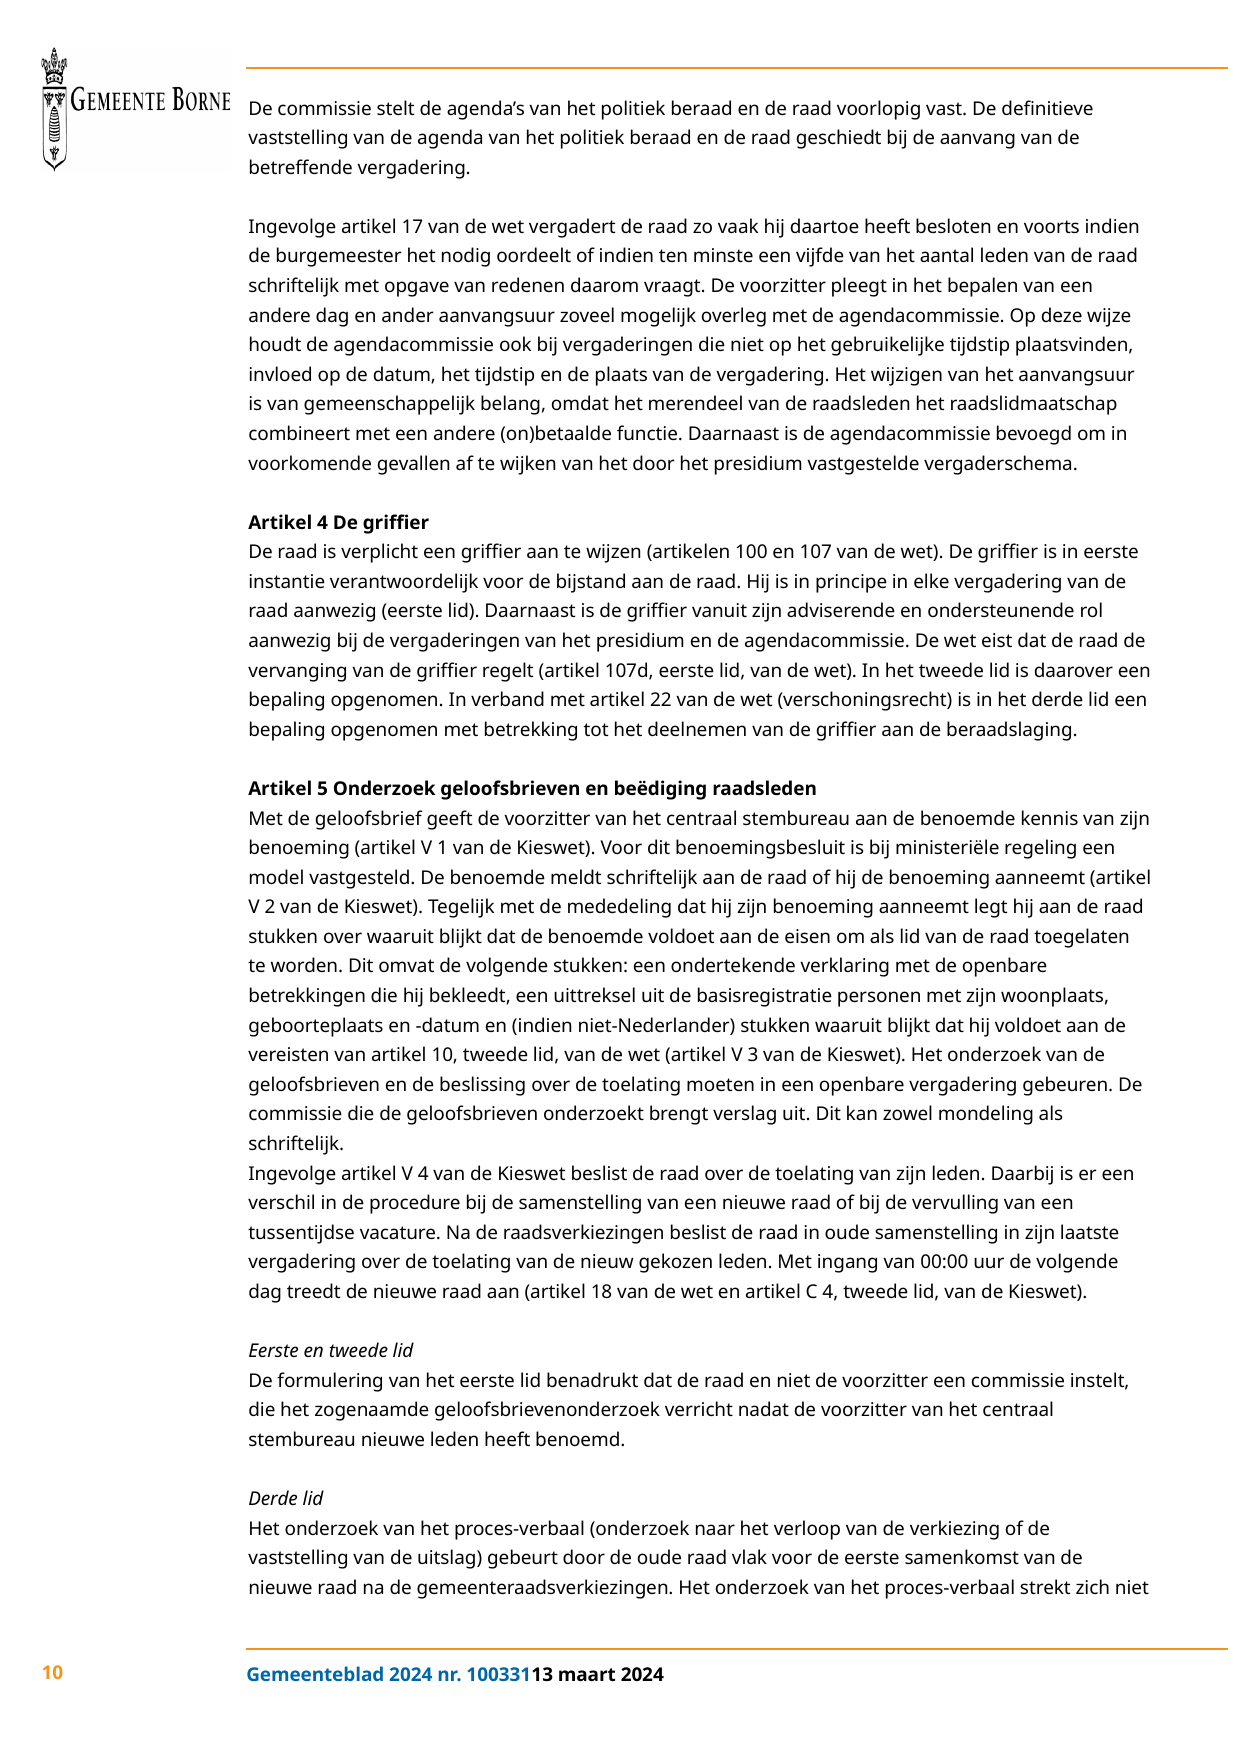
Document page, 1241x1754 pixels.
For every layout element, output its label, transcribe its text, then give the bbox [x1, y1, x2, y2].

text Artikel 4 De griffier [248, 509, 1152, 535]
text Artikel 5 Onderzoek geloofsbrieven en beëdiging raadsleden [248, 775, 1152, 801]
text Ingevolge artikel 17 van de wet vergadert de raad zo vaak hij daartoe heeft besloten en voorts indien de burgemeester het nodig oordeelt of indien ten minste een vijfde van het aantal leden van de raad schriftelijk met opgave van redenen daarom vraagt. De voorzitter pleegt in het bepalen van een andere dag en ander aanvangsuur zoveel mogelijk overleg met de agendacommissie. Op deze wijze houdt de agendacommissie ook bij vergaderingen die niet op het gebruikelijke tijdstip plaatsvinden, invloed op de datum, het tijdstip en de plaats van de vergadering. Het wijzigen van het aanvangsuur is van gemeenschappelijk belang, omdat het merendeel van de raadsleden het raadslidmaatschap combineert met een andere (on)betaalde functie. Daarnaast is de agendacommissie bevoegd om in voorkomende gevallen af te wijken van het door het presidium vastgestelde vergaderschema. [248, 213, 1152, 476]
picture [41, 47, 231, 172]
text Derde lid [248, 1485, 1152, 1511]
text Het onderzoek van het proces-verbaal (onderzoek naar het verloop van de verkiezing of de vaststelling van de uitslag) gebeurt door de oude raad vlak voor de eerste samenkomst van de nieuwe raad na de gemeenteraadsverkiezingen. Het onderzoek van het proces-verbaal strekt zich niet [248, 1515, 1152, 1600]
text De formulering van het eerste lid benadrukt dat de raad en niet de voorzitter een commissie instelt, die het zogenaamde geloofsbrievenonderzoek verricht nadat de voorzitter van het centraal stembureau nieuwe leden heeft benoemd. [248, 1367, 1152, 1452]
text Ingevolge artikel V 4 van de Kieswet beslist de raad over de toelating van zijn leden. Daarbij is er een verschil in de procedure bij de samenstelling van een nieuwe raad of bij de vervulling van een tussentijdse vacature. Na de raadsverkiezingen beslist de raad in oude samenstelling in zijn laatste vergadering over de toelating van de nieuw gekozen leden. Met ingang van 00:00 uur de volgende dag treedt de nieuwe raad aan (artikel 18 van de wet en artikel C 4, tweede lid, van de Kieswet). [248, 1160, 1152, 1304]
text De raad is verplicht een griffier aan te wijzen (artikelen 100 en 107 van de wet). De griffier is in eerste instantie verantwoordelijk voor de bijstand aan de raad. Hij is in principe in elke vergadering van de raad aanwezig (eerste lid). Daarnaast is de griffier vanuit zijn adviserende en ondersteunende rol aanwezig bij de vergaderingen van het presidium en de agendacommissie. De wet eist dat de raad de vervanging van de griffier regelt (artikel 107d, eerste lid, van de wet). In het tweede lid is daarover een bepaling opgenomen. In verband met artikel 22 van de wet (verschoningsrecht) is in het derde lid een bepaling opgenomen met betrekking tot het deelnemen van de griffier aan de beraadslaging. [248, 538, 1152, 742]
text Eerste en tweede lid [248, 1337, 1152, 1363]
text Met de geloofsbrief geeft de voorzitter van het centraal stembureau aan de benoemde kennis van zijn benoeming (artikel V 1 van de Kieswet). Voor dit benoemingsbesluit is bij ministeriële regeling een model vastgesteld. De benoemde meldt schriftelijk aan de raad of hij de benoeming aanneemt (artikel V 2 van de Kieswet). Tegelijk met de mededeling dat hij zijn benoeming aanneemt legt hij aan de raad stukken over waaruit blijkt dat de benoemde voldoet aan de eisen om als lid van de raad toegelaten te worden. Dit omvat de volgende stukken: een ondertekende verklaring met de openbare betrekkingen die hij bekleedt, een uittreksel uit de basisregistratie personen met zijn woonplaats, geboorteplaats en -datum en (indien niet-Nederlander) stukken waaruit blijkt dat hij voldoet aan de vereisten van artikel 10, tweede lid, van de wet (artikel V 3 van de Kieswet). Het onderzoek van de geloofsbrieven en de beslissing over de toelating moeten in een openbare vergadering gebeuren. De commissie die de geloofsbrieven onderzoekt brengt verslag uit. Dit kan zowel mondeling als schriftelijk. [248, 805, 1152, 1156]
text De commissie stelt de agenda’s van het politiek beraad en de raad voorlopig vast. De definitieve vaststelling van de agenda van het politiek beraad en de raad geschiedt bij de aanvang van de betreffende vergadering. [248, 95, 1152, 180]
